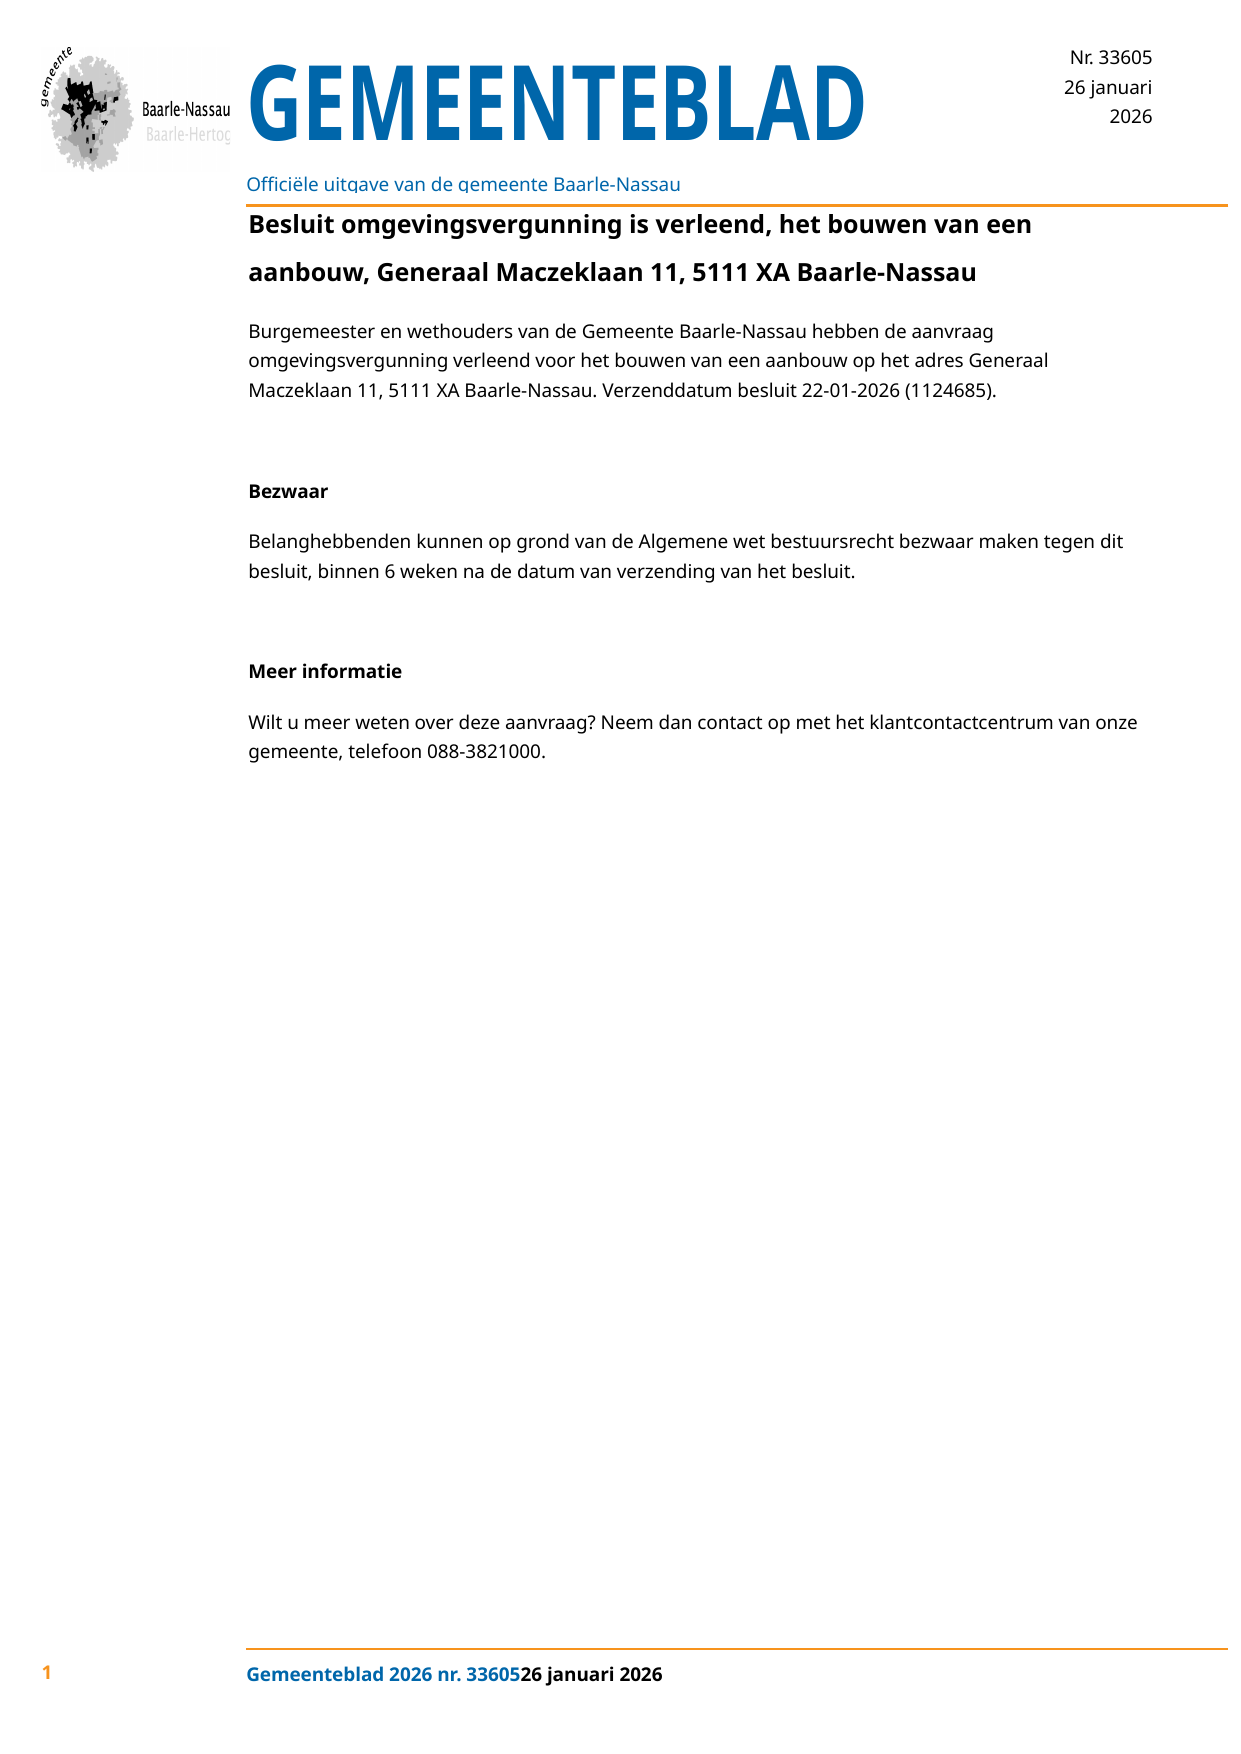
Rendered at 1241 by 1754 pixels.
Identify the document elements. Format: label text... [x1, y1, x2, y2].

text Belanghebbenden kunnen op grond van de Algemene wet bestuursrecht bezwaar maken tegen dit besluit, binnen 6 weken na de datum van verzending van het besluit. [248, 528, 1152, 584]
text Wilt u meer weten over deze aanvraag? Neem dan contact op met het klantcontactcentrum van onze gemeente, telefoon 088-3821000. [248, 709, 1152, 764]
text Besluit omgevingsvergunning is verleend, het bouwen van een aanbouw, Generaal Maczeklaan 11, 5111 XA Baarle-Nassau [248, 207, 1152, 288]
picture [41, 47, 231, 172]
text Burgemeester en wethouders van de Gemeente Baarle-Nassau hebben de aanvraag omgevingsvergunning verleend voor het bouwen van een aanbouw op het adres Generaal Maczeklaan 11, 5111 XA Baarle-Nassau. Verzenddatum besluit 22-01-2026 (1124685). [248, 318, 1152, 403]
text Meer informatie [248, 659, 1152, 684]
text Bezwaar [248, 478, 1152, 504]
